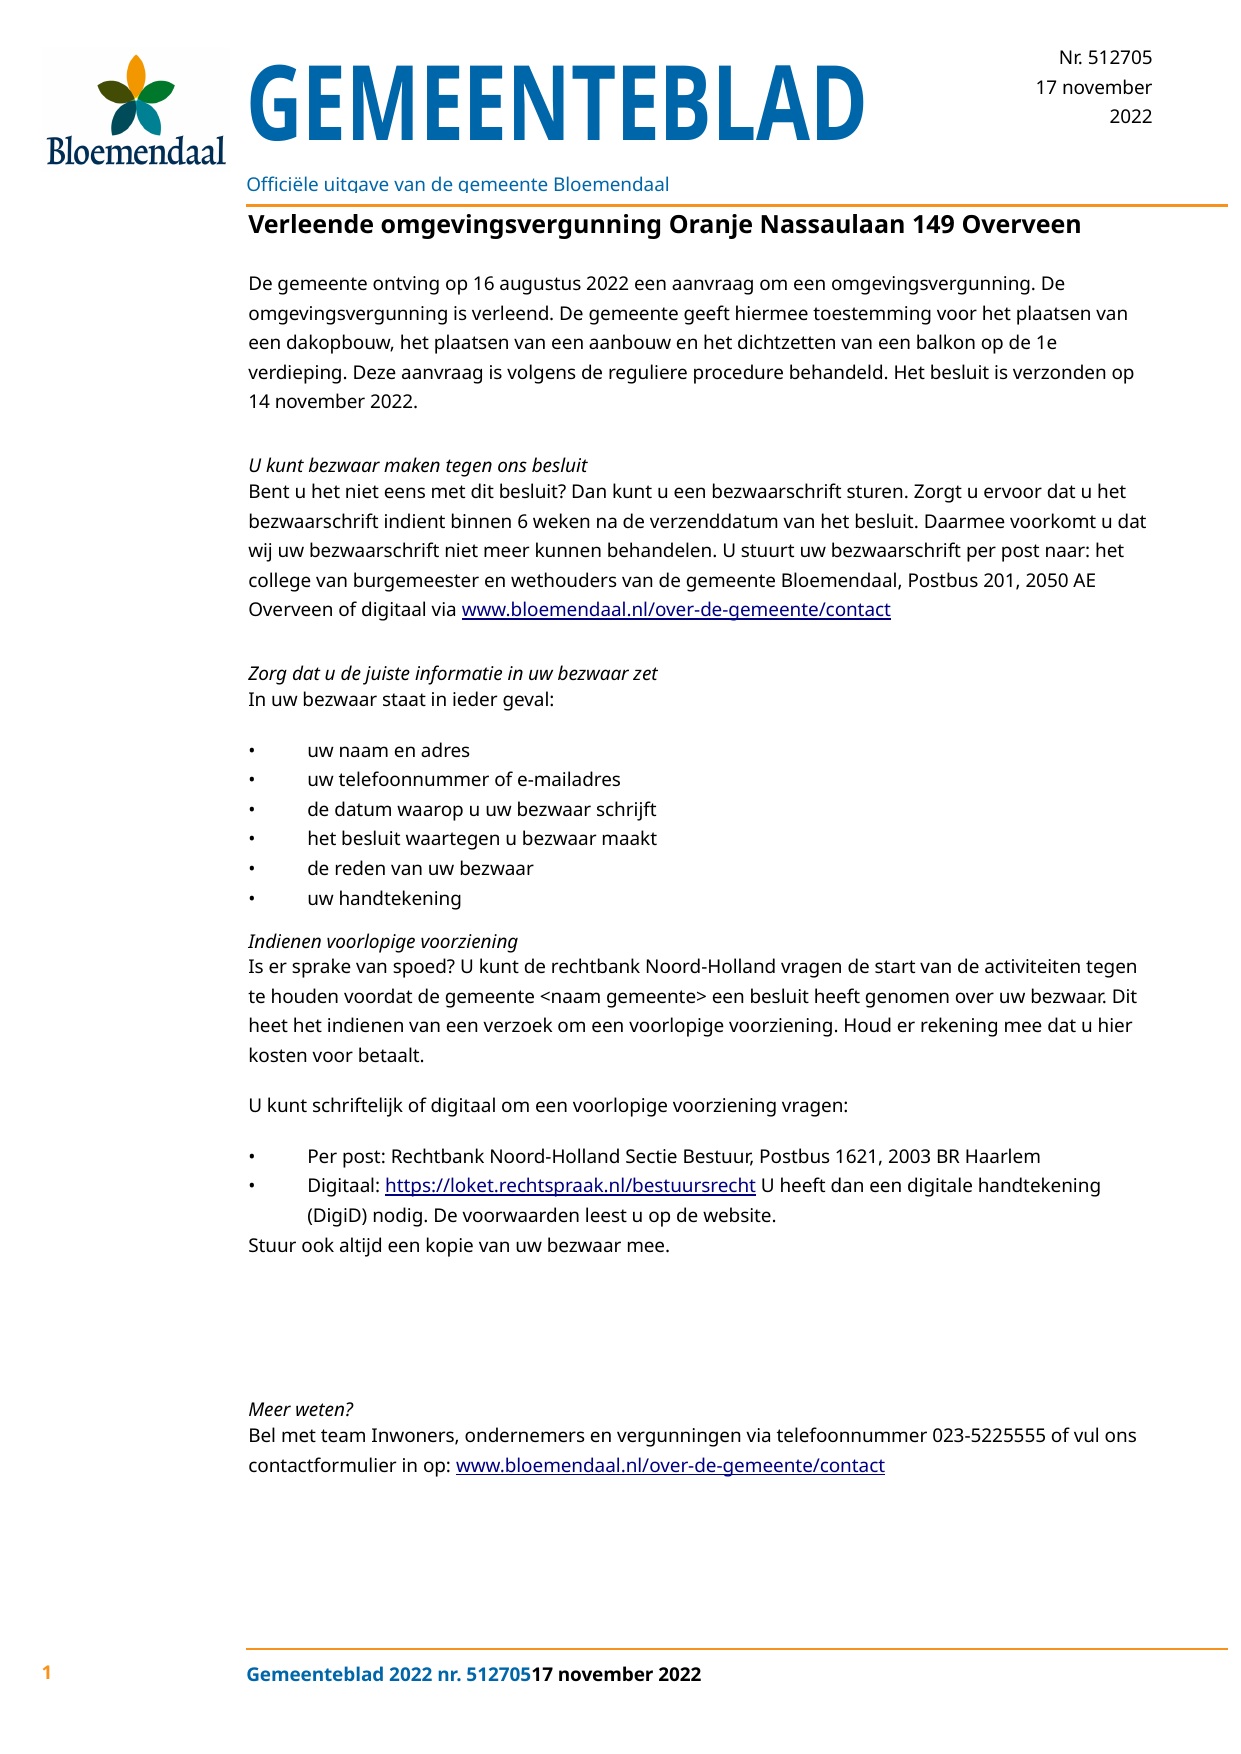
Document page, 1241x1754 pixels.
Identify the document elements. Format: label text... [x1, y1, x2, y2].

text U kunt bezwaar maken tegen ons besluit [248, 453, 1152, 478]
list Per post: Rechtbank Noord-Holland Sectie Bestuur, Postbus 1621, 2003 BR Haarlem [248, 1143, 1152, 1169]
list de reden van uw bezwaar [248, 855, 1152, 881]
list Digitaal: https://loket.rechtspraak.nl/bestuursrecht U heeft dan een digitale handtekening (DigiD) nodig. De voorwaarden leest u op de website. [248, 1173, 1152, 1228]
text Stuur ook altijd een kopie van uw bezwaar mee. [248, 1232, 1152, 1258]
list de datum waarop u uw bezwaar schrijft [248, 796, 1152, 822]
picture [41, 47, 231, 172]
text Zorg dat u de juiste informatie in uw bezwaar zet [248, 661, 1152, 686]
text Indienen voorlopige voorziening [248, 928, 1152, 953]
text U kunt schriftelijk of digitaal om een voorlopige voorziening vragen: [248, 1093, 1152, 1118]
text Bel met team Inwoners, ondernemers en vergunningen via telefoonnummer 023-5225555 of vul ons contactformulier in op: www.bloemendaal.nl/over-de-gemeente/contact [248, 1422, 1152, 1478]
list uw handtekening [248, 885, 1152, 910]
text Verleende omgevingsvergunning Oranje Nassaulaan 149 Overveen [248, 207, 1152, 241]
list het besluit waartegen u bezwaar maakt [248, 826, 1152, 851]
text Is er sprake van spoed? U kunt de rechtbank Noord-Holland vragen de start van de activiteiten tegen te houden voordat de gemeente <naam gemeente> een besluit heeft genomen over uw bezwaar. Dit heet het indienen van een verzoek om een voorlopige voorziening. Houd er rekening mee dat u hier kosten voor betaalt. [248, 953, 1152, 1068]
text In uw bezwaar staat in ieder geval: [248, 686, 1152, 712]
text Meer weten? [248, 1397, 1152, 1422]
list uw naam en adres [248, 737, 1152, 762]
text Bent u het niet eens met dit besluit? Dan kunt u een bezwaarschrift sturen. Zorgt u ervoor dat u het bezwaarschrift indient binnen 6 weken na de verzenddatum van het besluit. Daarmee voorkomt u dat wij uw bezwaarschrift niet meer kunnen behandelen. U stuurt uw bezwaarschrift per post naar: het college van burgemeester en wethouders van de gemeente Bloemendaal, Postbus 201, 2050 AE Overveen of digitaal via www.bloemendaal.nl/over-de-gemeente/contact [248, 478, 1152, 622]
text De gemeente ontving op 16 augustus 2022 een aanvraag om een omgevingsvergunning. De omgevingsvergunning is verleend. De gemeente geeft hiermee toestemming voor het plaatsen van een dakopbouw, het plaatsen van een aanbouw en het dichtzetten van een balkon op de 1e verdieping. Deze aanvraag is volgens de reguliere procedure behandeld. Het besluit is verzonden op 14 november 2022. [248, 270, 1152, 414]
list uw telefoonnummer of e-mailadres [248, 766, 1152, 792]
